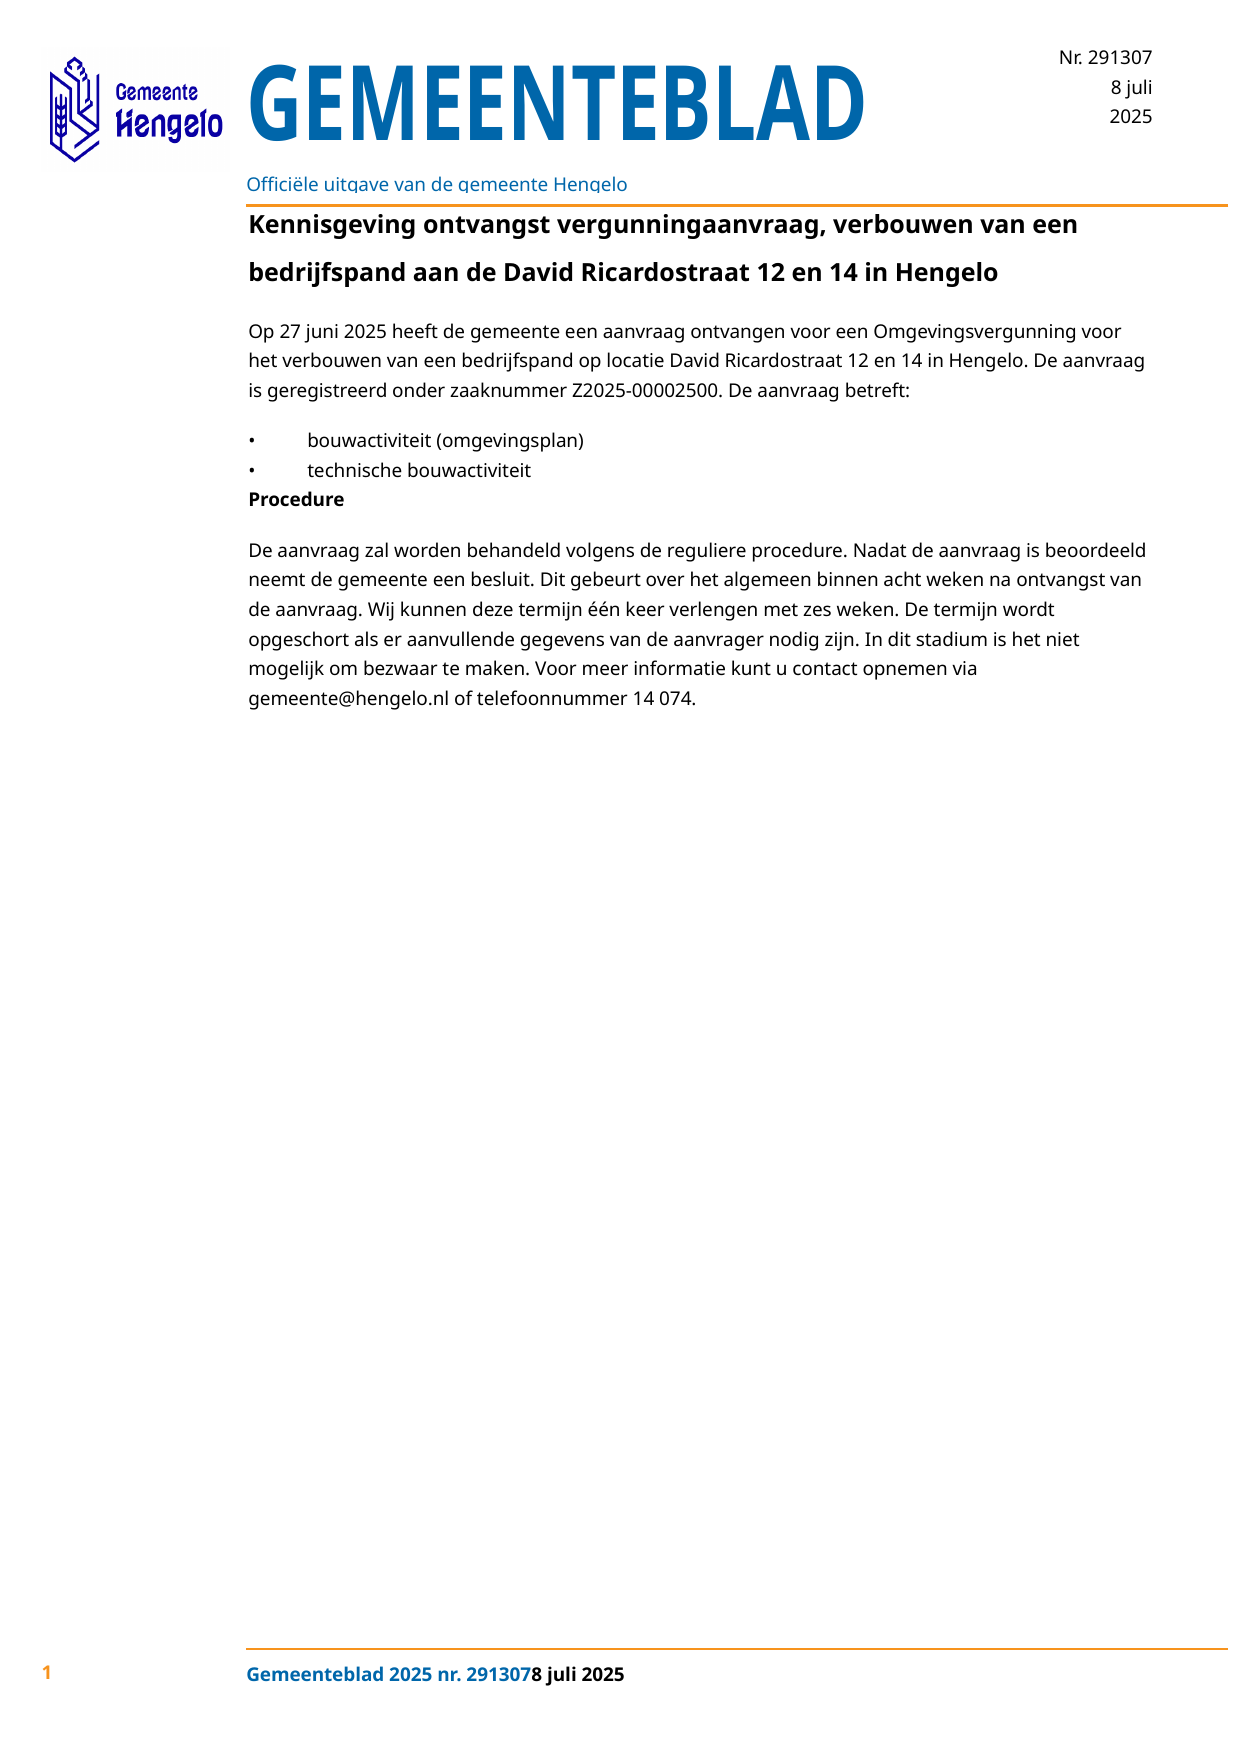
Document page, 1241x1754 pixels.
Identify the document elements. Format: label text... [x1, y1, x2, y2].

list technische bouwactiviteit [248, 457, 1152, 483]
list bouwactiviteit (omgevingsplan) [248, 427, 1152, 453]
text De aanvraag zal worden behandeld volgens de reguliere procedure. Nadat de aanvraag is beoordeeld neemt de gemeente een besluit. Dit gebeurt over het algemeen binnen acht weken na ontvangst van de aanvraag. Wij kunnen deze termijn één keer verlengen met zes weken. De termijn wordt opgeschort als er aanvullende gegevens van de aanvrager nodig zijn. In dit stadium is het niet mogelijk om bezwaar te maken. Voor meer informatie kunt u contact opnemen via gemeente@hengelo.nl of telefoonnummer 14 074. [248, 537, 1152, 711]
picture [41, 47, 231, 172]
text Procedure [248, 487, 1152, 512]
text Kennisgeving ontvangst vergunningaanvraag, verbouwen van een bedrijfspand aan de David Ricardostraat 12 en 14 in Hengelo [248, 207, 1152, 288]
text Op 27 juni 2025 heeft de gemeente een aanvraag ontvangen voor een Omgevingsvergunning voor het verbouwen van een bedrijfspand op locatie David Ricardostraat 12 en 14 in Hengelo. De aanvraag is geregistreerd onder zaaknummer Z2025-00002500. De aanvraag betreft: [248, 318, 1152, 403]
